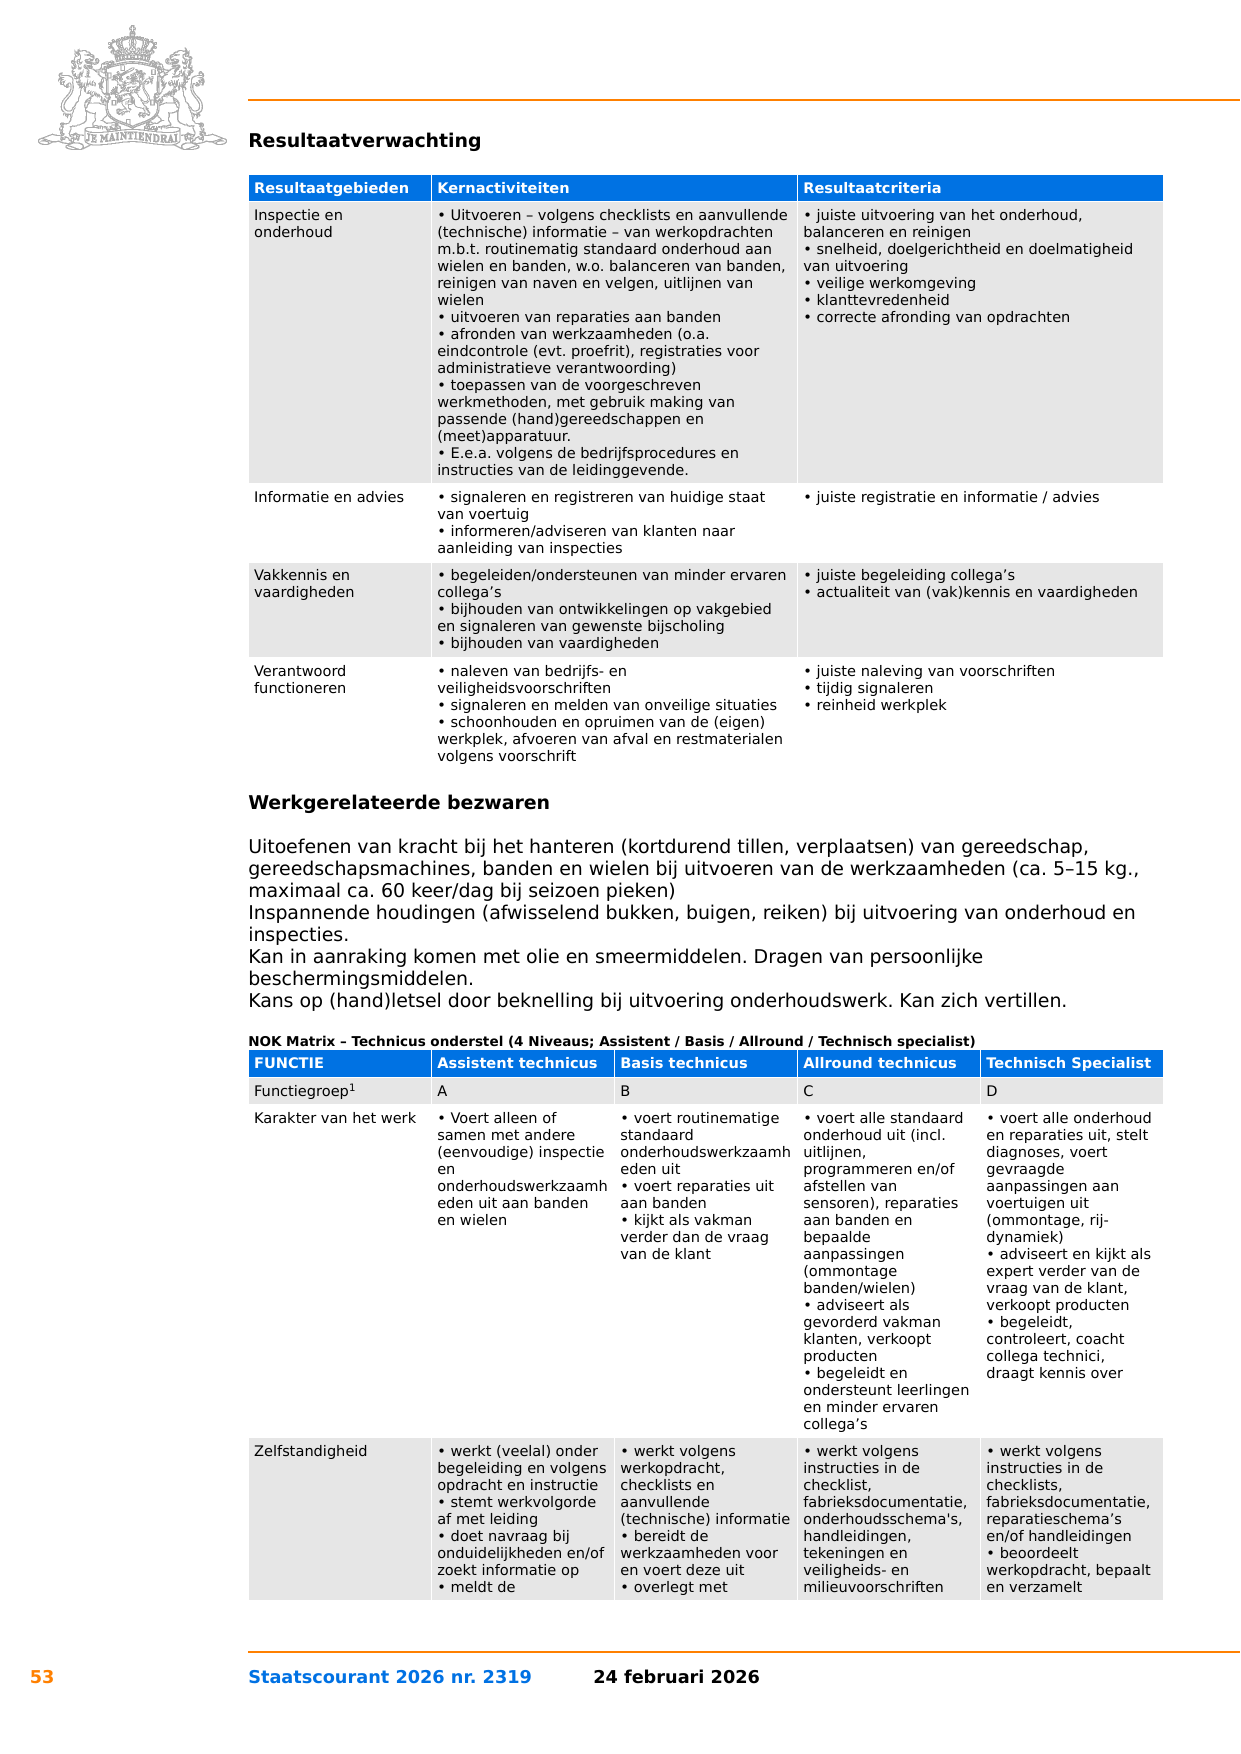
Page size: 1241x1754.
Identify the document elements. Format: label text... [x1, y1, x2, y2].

table_cell Allround technicus [798, 1050, 980, 1077]
table_cell D [981, 1078, 1163, 1104]
table_cell Informatie en advies [249, 484, 431, 562]
table_cell FUNCTIE [249, 1050, 431, 1077]
table_cell • juiste registratie en informatie / advies [798, 484, 1163, 562]
table_cell Technisch Specialist [981, 1050, 1163, 1077]
table_cell Vakkennis en vaardigheden [249, 563, 431, 657]
table_cell • werkt volgens instructies in de checklists, fabrieksdocumentatie, reparatieschema’s en/of handleidingen • beoordeelt werkopdracht, bepaalt en verzamelt [981, 1438, 1163, 1600]
table_cell • voert alle onderhoud en reparaties uit, stelt diagnoses, voert gevraagde aanpassingen aan voertuigen uit (ommontage, rij-dynamiek) • adviseert en kijkt als expert verder van de vraag van de klant, verkoopt producten • begeleidt, controleert, coacht collega technici, draagt kennis over [981, 1105, 1163, 1437]
table_cell • voert routinematige standaard onderhoudswerkzaamheden uit • voert reparaties uit aan banden • kijkt als vakman verder dan de vraag van de klant [615, 1105, 797, 1437]
table_cell Karakter van het werk [249, 1105, 431, 1437]
table_cell • signaleren en registreren van huidige staat van voertuig • informeren/adviseren van klanten naar aanleiding van inspecties [432, 484, 797, 562]
text Inspannende houdingen (afwisselend bukken, buigen, reiken) bij uitvoering van onderhoud en inspecties. [248, 902, 1163, 946]
table_cell • naleven van bedrijfs- en veiligheidsvoorschriften • signaleren en melden van onveilige situaties • schoonhouden en opruimen van de (eigen) werkplek, afvoeren van afval en restmaterialen volgens voorschrift [432, 658, 797, 769]
table_cell Assistent technicus [432, 1050, 614, 1077]
table_cell C [798, 1078, 980, 1104]
text Kan in aanraking komen met olie en smeermiddelen. Dragen van persoonlijke beschermingsmiddelen. [248, 946, 1163, 990]
table_cell • werkt (veelal) onder begeleiding en volgens opdracht en instructie • stemt werkvolgorde af met leiding • doet navraag bij onduidelijkheden en/of zoekt informatie op • meldt de [432, 1438, 614, 1600]
table_cell • begeleiden/ondersteunen van minder ervaren collega’s • bijhouden van ontwikkelingen op vakgebied en signaleren van gewenste bijscholing • bijhouden van vaardigheden [432, 563, 797, 657]
table_header Resultaatgebieden [249, 175, 431, 201]
table_cell • juiste uitvoering van het onderhoud, balanceren en reinigen • snelheid, doelgerichtheid en doelmatigheid van uitvoering • veilige werkomgeving • klanttevredenheid • correcte afronding van opdrachten [798, 202, 1163, 483]
table_cell A [432, 1078, 614, 1104]
table_cell • werkt volgens werkopdracht, checklists en aanvullende (technische) informatie • bereidt de werkzaamheden voor en voert deze uit • overlegt met [615, 1438, 797, 1600]
table_cell Inspectie en onderhoud [249, 202, 431, 483]
table_cell B [615, 1078, 797, 1104]
table_cell • werkt volgens instructies in de checklist, fabrieksdocumentatie, onderhoudsschema's, handleidingen, tekeningen en veiligheids- en milieuvoorschriften [798, 1438, 980, 1600]
table_cell • Uitvoeren – volgens checklists en aanvullende (technische) informatie – van werkopdrachten m.b.t. routinematig standaard onderhoud aan wielen en banden, w.o. balanceren van banden, reinigen van naven en velgen, uitlijnen van wielen • uitvoeren van reparaties aan banden • afronden van werkzaamheden (o.a. eindcontrole (evt. proefrit), registraties voor administratieve verantwoording) • toepassen van de voorgeschreven werkmethoden, met gebruik making van passende (hand)gereedschappen en (meet)apparatuur. • E.e.a. volgens de bedrijfsprocedures en instructies van de leidinggevende. [432, 202, 797, 483]
table_cell • voert alle standaard onderhoud uit (incl. uitlijnen, programmeren en/of afstellen van sensoren), reparaties aan banden en bepaalde aanpassingen (ommontage banden/wielen) • adviseert als gevorderd vakman klanten, verkoopt producten • begeleidt en ondersteunt leerlingen en minder ervaren collega’s [798, 1105, 980, 1437]
picture [38, 25, 227, 150]
table_cell Verantwoord functioneren [249, 658, 431, 769]
table_header NOK Matrix – Technicus onderstel (4 Niveaus; Assistent / Basis / Allround / Technisch specialist) [248, 1034, 1163, 1049]
text Uitoefenen van kracht bij het hanteren (kortdurend tillen, verplaatsen) van gereedschap, gereedschapsmachines, banden en wielen bij uitvoeren van de werkzaamheden (ca. 5–15 kg., maximaal ca. 60 keer/dag bij seizoen pieken) [248, 836, 1163, 902]
table_cell Basis technicus [615, 1050, 797, 1077]
text Kans op (hand)letsel door beknelling bij uitvoering onderhoudswerk. Kan zich vertillen. [248, 990, 1163, 1012]
table_cell Zelfstandigheid [249, 1438, 431, 1600]
table_header Resultaatcriteria [798, 175, 1163, 201]
table_cell Functiegroep1 [249, 1078, 431, 1104]
table_cell • juiste naleving van voorschriften • tijdig signaleren • reinheid werkplek [798, 658, 1163, 769]
table_cell • juiste begeleiding collega’s • actualiteit van (vak)kennis en vaardigheden [798, 563, 1163, 657]
table_cell • Voert alleen of samen met andere (eenvoudige) inspectie en onderhoudswerkzaamheden uit aan banden en wielen [432, 1105, 614, 1437]
table_header Kernactiviteiten [432, 175, 797, 201]
subtitle Werkgerelateerde bezwaren [248, 792, 1163, 814]
subtitle Resultaatverwachting [248, 130, 1163, 152]
